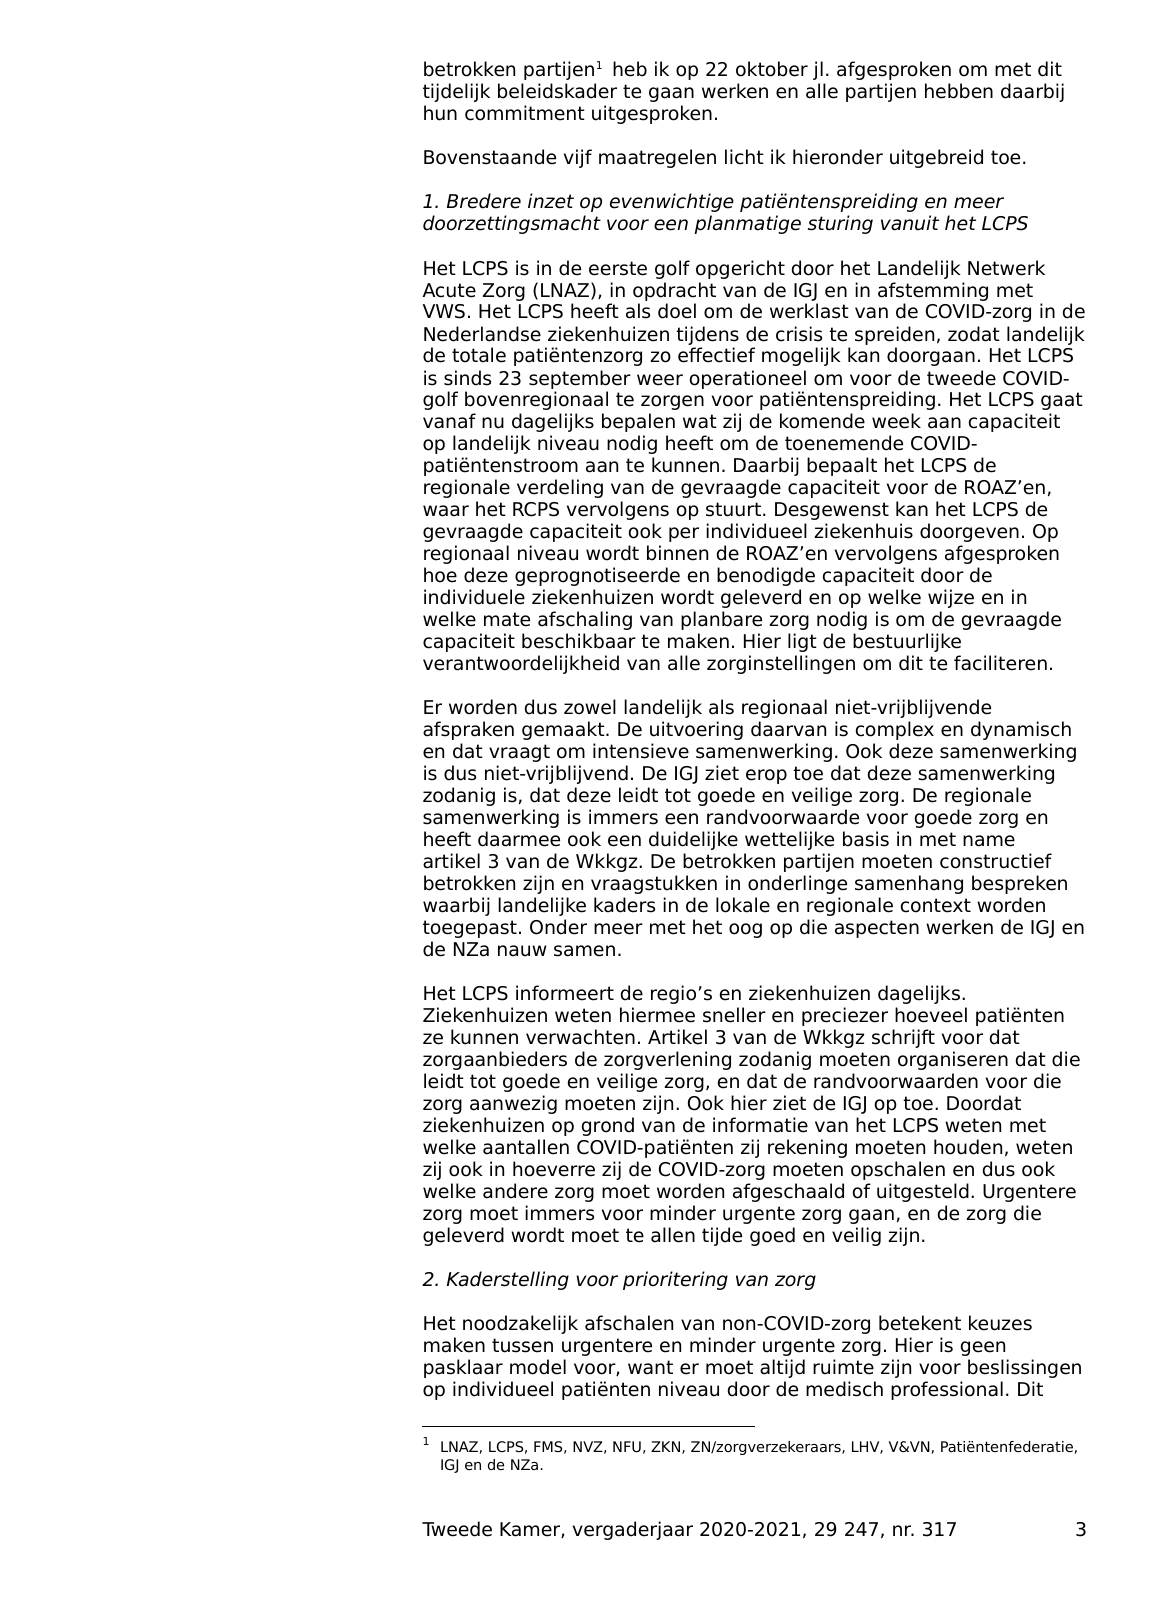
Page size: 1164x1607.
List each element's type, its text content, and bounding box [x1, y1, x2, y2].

text LNAZ, LCPS, FMS, NVZ, NFU, ZKN, ZN/zorgverzekeraars, LHV, V&VN, Patiëntenfederatie, IGJ en de NZa. [422, 1435, 1087, 1474]
subtitle 1. Bredere inzet op evenwichtige patiëntenspreiding en meer doorzettingsmacht voor een planmatige sturing vanuit het LCPS [422, 191, 1087, 235]
text Het LCPS is in de eerste golf opgericht door het Landelijk Netwerk Acute Zorg (LNAZ), in opdracht van de IGJ en in afstemming met VWS. Het LCPS heeft als doel om de werklast van de COVID-zorg in de Nederlandse ziekenhuizen tijdens de crisis te spreiden, zodat landelijk de totale patiëntenzorg zo effectief mogelijk kan doorgaan. Het LCPS is sinds 23 september weer operationeel om voor de tweede COVID-golf bovenregionaal te zorgen voor patiëntenspreiding. Het LCPS gaat vanaf nu dagelijks bepalen wat zij de komende week aan capaciteit op landelijk niveau nodig heeft om de toenemende COVID-patiëntenstroom aan te kunnen. Daarbij bepaalt het LCPS de regionale verdeling van de gevraagde capaciteit voor de ROAZ’en, waar het RCPS vervolgens op stuurt. Desgewenst kan het LCPS de gevraagde capaciteit ook per individueel ziekenhuis doorgeven. Op regionaal niveau wordt binnen de ROAZ’en vervolgens afgesproken hoe deze geprognotiseerde en benodigde capaciteit door de individuele ziekenhuizen wordt geleverd en op welke wijze en in welke mate afschaling van planbare zorg nodig is om de gevraagde capaciteit beschikbaar te maken. Hier ligt de bestuurlijke verantwoordelijkheid van alle zorginstellingen om dit te faciliteren. [422, 257, 1087, 675]
text Er worden dus zowel landelijk als regionaal niet-vrijblijvende afspraken gemaakt. De uitvoering daarvan is complex en dynamisch en dat vraagt om intensieve samenwerking. Ook deze samenwerking is dus niet-vrijblijvend. De IGJ ziet erop toe dat deze samenwerking zodanig is, dat deze leidt tot goede en veilige zorg. De regionale samenwerking is immers een randvoorwaarde voor goede zorg en heeft daarmee ook een duidelijke wettelijke basis in met name artikel 3 van de Wkkgz. De betrokken partijen moeten constructief betrokken zijn en vraagstukken in onderlinge samenhang bespreken waarbij landelijke kaders in de lokale en regionale context worden toegepast. Onder meer met het oog op die aspecten werken de IGJ en de NZa nauw samen. [422, 697, 1087, 961]
subtitle 2. Kaderstelling voor prioritering van zorg [422, 1269, 1087, 1291]
text Bovenstaande vijf maatregelen licht ik hieronder uitgebreid toe. [422, 147, 1087, 169]
text betrokken partijen heb ik op 22 oktober jl. afgesproken om met dit tijdelijk beleidskader te gaan werken en alle partijen hebben daarbij hun commitment uitgesproken. [422, 59, 1087, 125]
text Het LCPS informeert de regio’s en ziekenhuizen dagelijks. Ziekenhuizen weten hiermee sneller en preciezer hoeveel patiënten ze kunnen verwachten. Artikel 3 van de Wkkgz schrijft voor dat zorgaanbieders de zorgverlening zodanig moeten organiseren dat die leidt tot goede en veilige zorg, en dat de randvoorwaarden voor die zorg aanwezig moeten zijn. Ook hier ziet de IGJ op toe. Doordat ziekenhuizen op grond van de informatie van het LCPS weten met welke aantallen COVID-patiënten zij rekening moeten houden, weten zij ook in hoeverre zij de COVID-zorg moeten opschalen en dus ook welke andere zorg moet worden afgeschaald of uitgesteld. Urgentere zorg moet immers voor minder urgente zorg gaan, en de zorg die geleverd wordt moet te allen tijde goed en veilig zijn. [422, 983, 1087, 1247]
text Het noodzakelijk afschalen van non-COVID-zorg betekent keuzes maken tussen urgentere en minder urgente zorg. Hier is geen pasklaar model voor, want er moet altijd ruimte zijn voor beslissingen op individueel patiënten niveau door de medisch professional. Dit [422, 1313, 1087, 1401]
